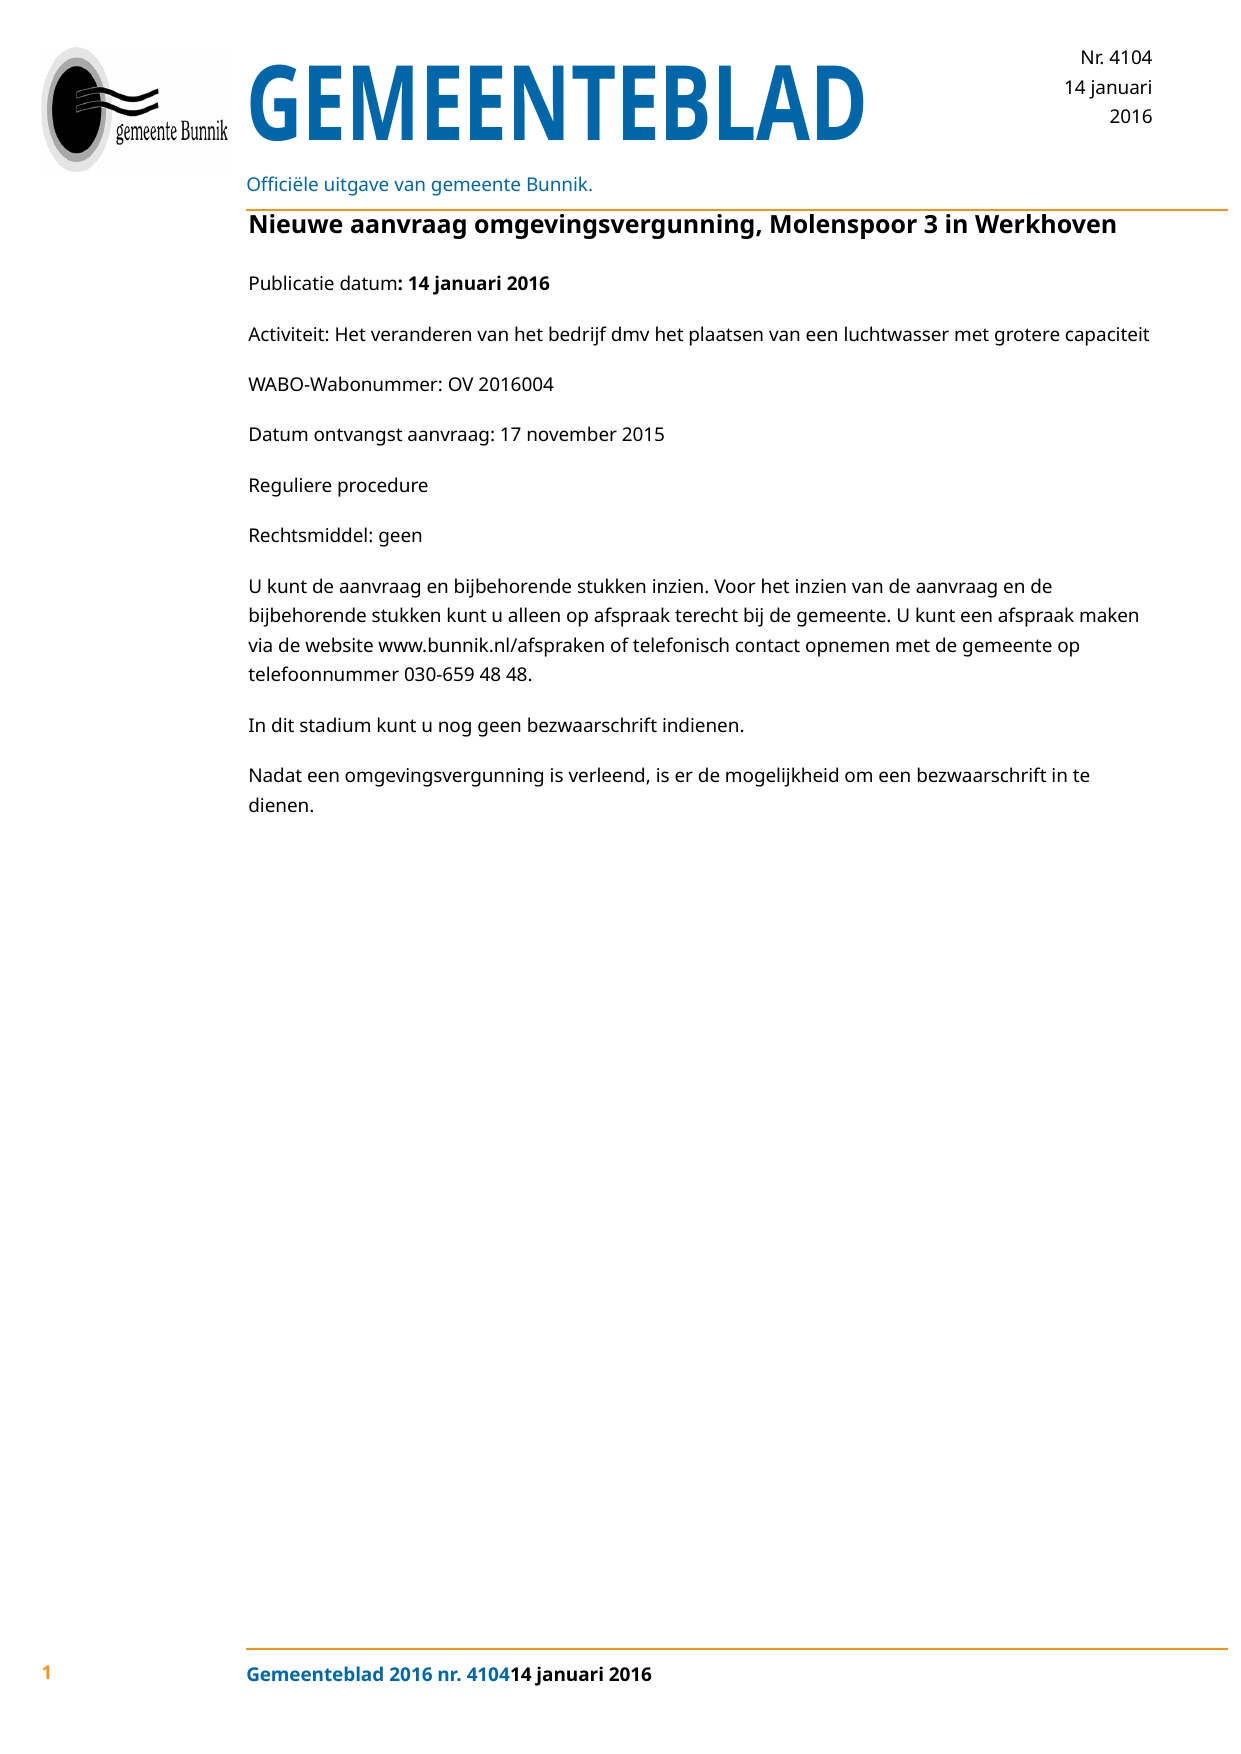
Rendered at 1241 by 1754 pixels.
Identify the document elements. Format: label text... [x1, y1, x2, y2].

text Nieuwe aanvraag omgevingsvergunning, Molenspoor 3 in Werkhoven [248, 211, 1152, 241]
text Reguliere procedure [248, 472, 1152, 498]
text In dit stadium kunt u nog geen bezwaarschrift indienen. [248, 712, 1152, 738]
text Publicatie datum: 14 januari 2016 [248, 270, 1152, 296]
text Nadat een omgevingsvergunning is verleend, is er de mogelijkheid om een bezwaarschrift in te dienen. [248, 762, 1152, 818]
text WABO-Wabonummer: OV 2016004 [248, 371, 1152, 397]
text U kunt de aanvraag en bijbehorende stukken inzien. Voor het inzien van de aanvraag en de bijbehorende stukken kunt u alleen op afspraak terecht bij de gemeente. U kunt een afspraak maken via de website www.bunnik.nl/afspraken of telefonisch contact opnemen met de gemeente op telefoonnummer 030-659 48 48. [248, 573, 1152, 687]
text Activiteit: Het veranderen van het bedrijf dmv het plaatsen van een luchtwasser met grotere capaciteit [248, 321, 1152, 346]
text Rechtsmiddel: geen [248, 522, 1152, 548]
picture [41, 47, 231, 172]
text Datum ontvangst aanvraag: 17 november 2015 [248, 422, 1152, 447]
